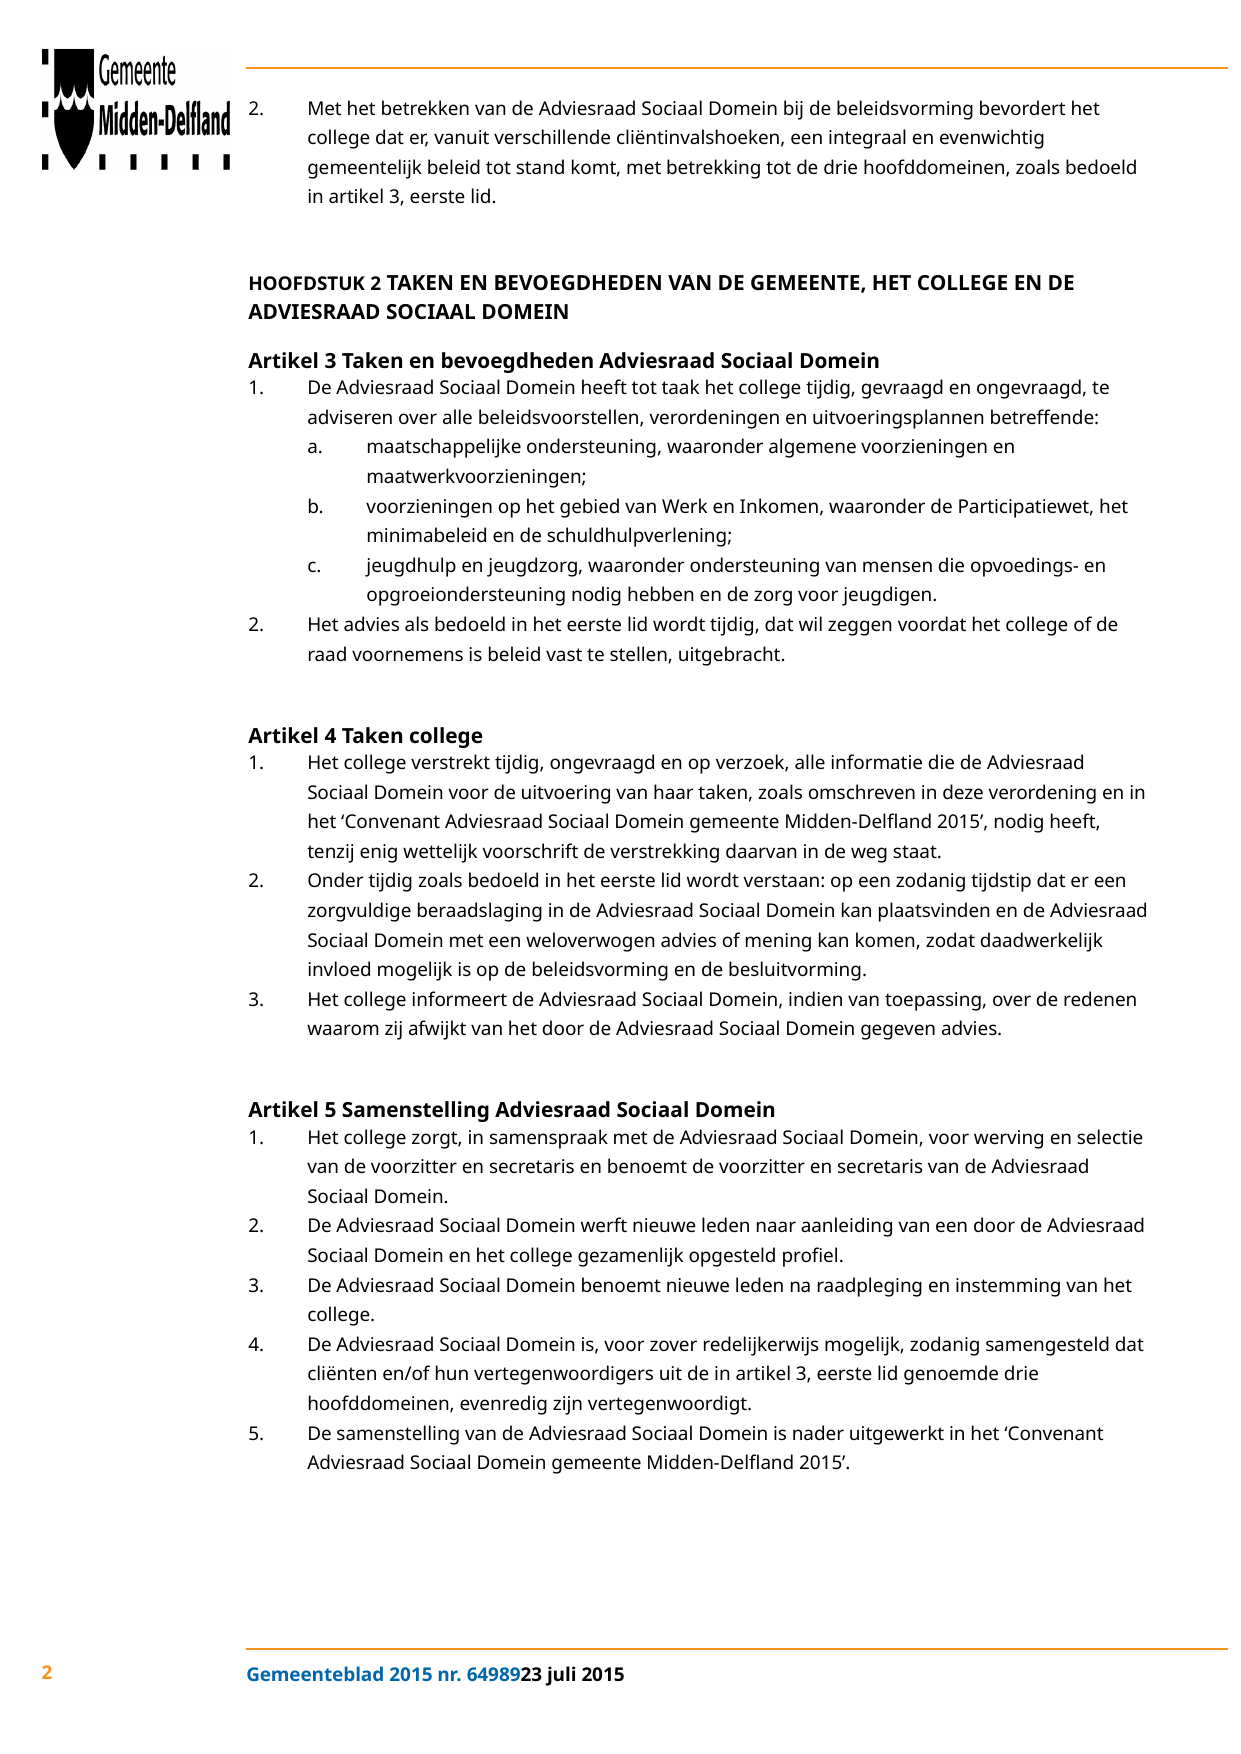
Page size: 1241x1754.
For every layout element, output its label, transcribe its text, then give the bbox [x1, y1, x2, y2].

text Artikel 4 Taken college [248, 721, 1152, 749]
text Artikel 5 Samenstelling Adviesraad Sociaal Domein [248, 1096, 1152, 1124]
list De Adviesraad Sociaal Domein benoemt nieuwe leden na raadpleging en instemming van het college. [248, 1272, 1152, 1327]
list voorzieningen op het gebied van Werk en Inkomen, waaronder de Participatiewet, het minimabeleid en de schuldhulpverlening; [307, 493, 1152, 548]
list Onder tijdig zoals bedoeld in het eerste lid wordt verstaan: op een zodanig tijdstip dat er een zorgvuldige beraadslaging in de Adviesraad Sociaal Domein kan plaatsvinden en de Adviesraad Sociaal Domein met een weloverwogen advies of mening kan komen, zodat daadwerkelijk invloed mogelijk is op de beleidsvorming en de besluitvorming. [248, 868, 1152, 982]
list Het college verstrekt tijdig, ongevraagd en op verzoek, alle informatie die de Adviesraad Sociaal Domein voor de uitvoering van haar taken, zoals omschreven in deze verordening en in het ‘Convenant Adviesraad Sociaal Domein gemeente Midden-Delfland 2015’, nodig heeft, tenzij enig wettelijk voorschrift de verstrekking daarvan in de weg staat. [248, 749, 1152, 864]
list De Adviesraad Sociaal Domein is, voor zover redelijkerwijs mogelijk, zodanig samengesteld dat cliënten en/of hun vertegenwoordigers uit de in artikel 3, eerste lid genoemde drie hoofddomeinen, evenredig zijn vertegenwoordigt. [248, 1331, 1152, 1416]
list De samenstelling van de Adviesraad Sociaal Domein is nader uitgewerkt in het ‘Convenant Adviesraad Sociaal Domein gemeente Midden-Delfland 2015’. [248, 1420, 1152, 1475]
list De Adviesraad Sociaal Domein werft nieuwe leden naar aanleiding van een door de Adviesraad Sociaal Domein en het college gezamenlijk opgesteld profiel. [248, 1213, 1152, 1268]
list maatschappelijke ondersteuning, waaronder algemene voorzieningen en maatwerkvoorzieningen; [307, 434, 1152, 489]
picture [41, 47, 231, 172]
list Het college informeert de Adviesraad Sociaal Domein, indien van toepassing, over de redenen waarom zij afwijkt van het door de Adviesraad Sociaal Domein gegeven advies. [248, 986, 1152, 1041]
text Artikel 3 Taken en bevoegdheden Adviesraad Sociaal Domein [248, 346, 1152, 374]
text HOOFDSTUK 2 TAKEN EN BEVOEGDHEDEN VAN DE GEMEENTE, HET COLLEGE EN DE ADVIESRAAD SOCIAAL DOMEIN [248, 268, 1152, 325]
list jeugdhulp en jeugdzorg, waaronder ondersteuning van mensen die opvoedings- en opgroeiondersteuning nodig hebben en de zorg voor jeugdigen. [307, 552, 1152, 607]
list Het college zorgt, in samenspraak met de Adviesraad Sociaal Domein, voor werving en selectie van de voorzitter en secretaris en benoemt de voorzitter en secretaris van de Adviesraad Sociaal Domein. [248, 1124, 1152, 1209]
list Met het betrekken van de Adviesraad Sociaal Domein bij de beleidsvorming bevordert het college dat er, vanuit verschillende cliëntinvalshoeken, een integraal en evenwichtig gemeentelijk beleid tot stand komt, met betrekking tot de drie hoofddomeinen, zoals bedoeld in artikel 3, eerste lid. [248, 95, 1152, 209]
list De Adviesraad Sociaal Domein heeft tot taak het college tijdig, gevraagd en ongevraagd, te adviseren over alle beleidsvoorstellen, verordeningen en uitvoeringsplannen betreffende: [248, 374, 1152, 430]
list Het advies als bedoeld in het eerste lid wordt tijdig, dat wil zeggen voordat het college of de raad voornemens is beleid vast te stellen, uitgebracht. [248, 611, 1152, 667]
